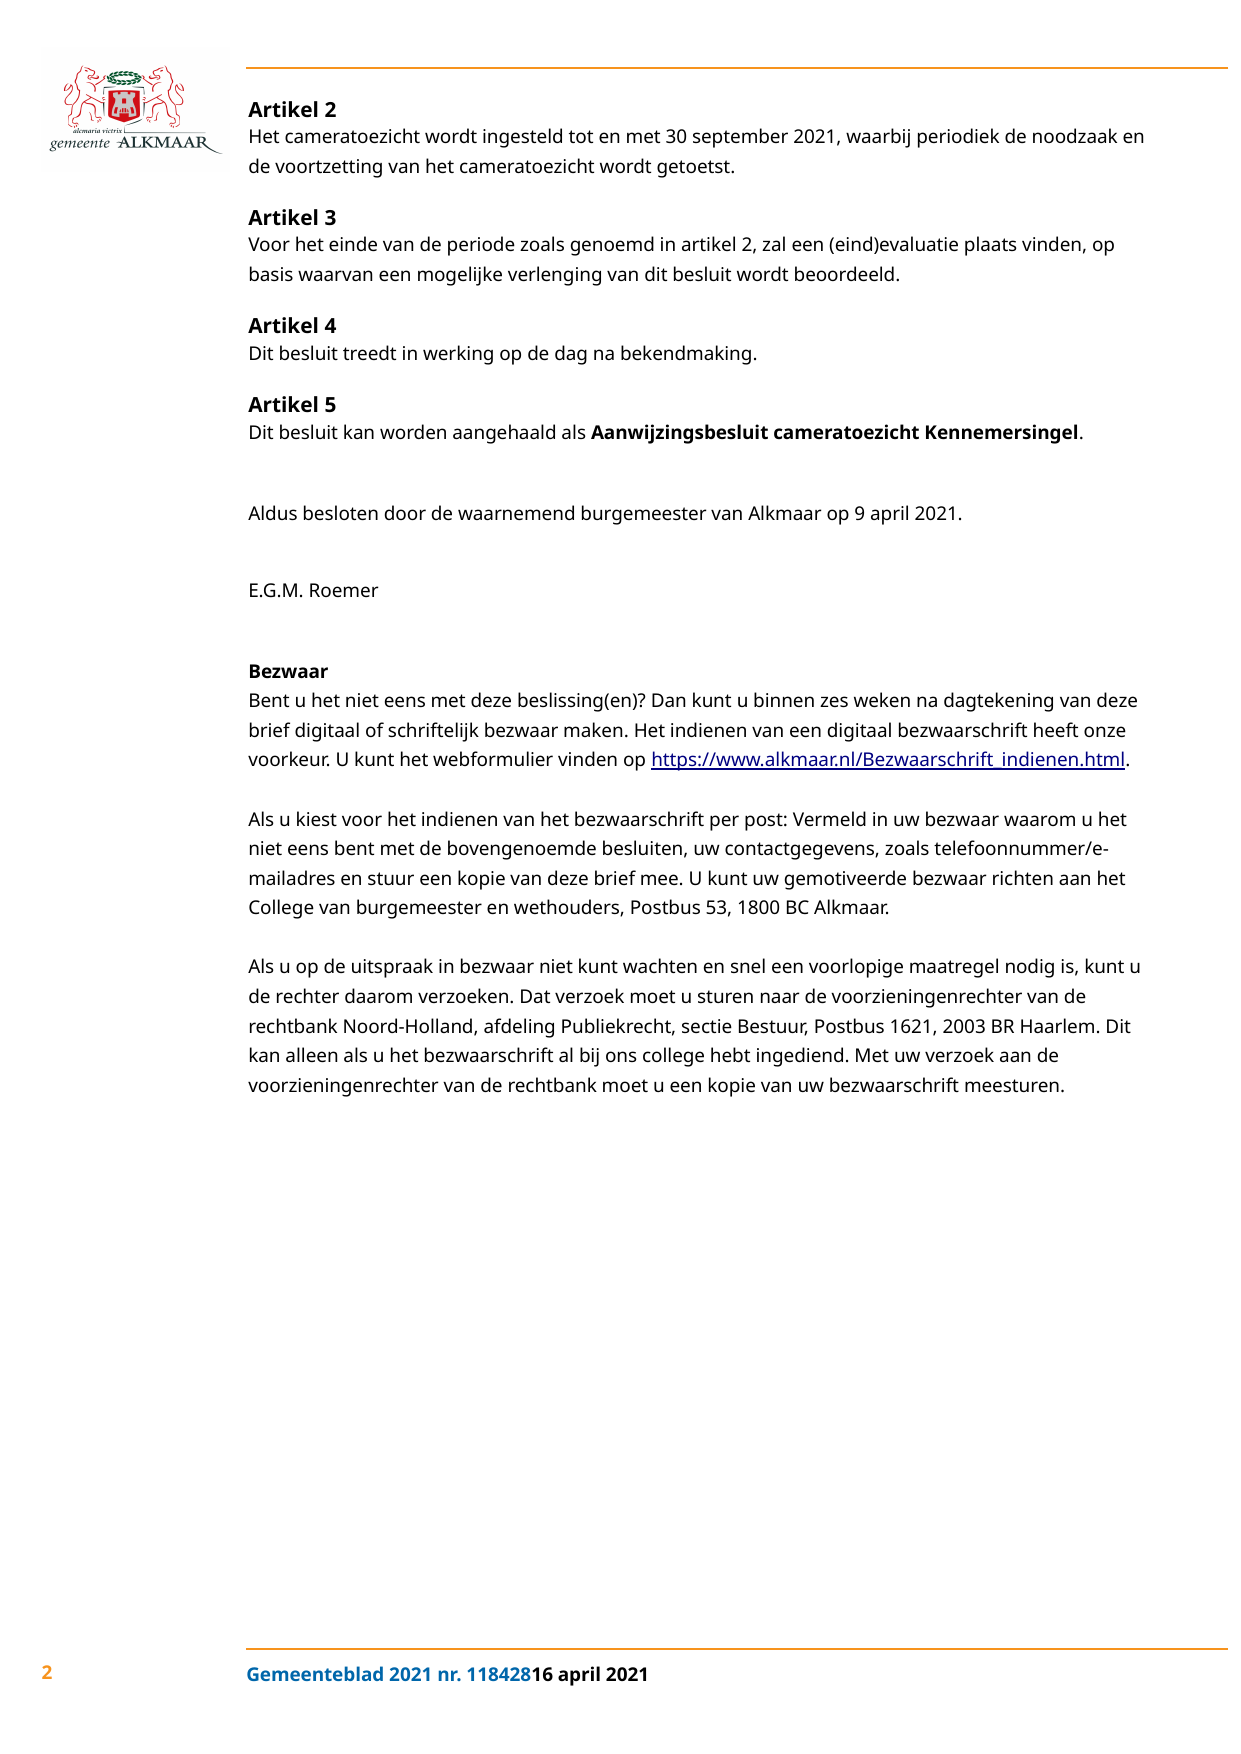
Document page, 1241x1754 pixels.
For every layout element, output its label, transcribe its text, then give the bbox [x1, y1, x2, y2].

picture [41, 47, 231, 172]
text Artikel 3 [248, 203, 1152, 232]
text Bent u het niet eens met deze beslissing(en)? Dan kunt u binnen zes weken na dagtekening van deze brief digitaal of schriftelijk bezwaar maken. Het indienen van een digitaal bezwaarschrift heeft onze voorkeur. U kunt het webformulier vinden op https://www.alkmaar.nl/Bezwaarschrift_indienen.html. [248, 687, 1152, 772]
text Artikel 2 [248, 95, 1152, 123]
text Als u op de uitspraak in bezwaar niet kunt wachten en snel een voorlopige maatregel nodig is, kunt u de rechter daarom verzoeken. Dat verzoek moet u sturen naar de voorzieningenrechter van de rechtbank Noord-Holland, afdeling Publiekrecht, sectie Bestuur, Postbus 1621, 2003 BR Haarlem. Dit kan alleen als u het bezwaarschrift al bij ons college hebt ingediend. Met uw verzoek aan de voorzieningenrechter van de rechtbank moet u een kopie van uw bezwaarschrift meesturen. [248, 954, 1152, 1098]
text Artikel 5 [248, 391, 1152, 419]
text Het cameratoezicht wordt ingesteld tot en met 30 september 2021, waarbij periodiek de noodzaak en de voortzetting van het cameratoezicht wordt getoetst. [248, 123, 1152, 178]
text Bezwaar [248, 658, 1152, 683]
text E.G.M. Roemer [248, 577, 1152, 603]
text Aldus besloten door de waarnemend burgemeester van Alkmaar op 9 april 2021. [248, 500, 1152, 526]
text Voor het einde van de periode zoals genoemd in artikel 2, zal een (eind)evaluatie plaats vinden, op basis waarvan een mogelijke verlenging van dit besluit wordt beoordeeld. [248, 232, 1152, 287]
text Als u kiest voor het indienen van het bezwaarschrift per post: Vermeld in uw bezwaar waarom u het niet eens bent met de bovengenoemde besluiten, uw contactgegevens, zoals telefoonnummer/e-mailadres en stuur een kopie van deze brief mee. U kunt uw gemotiveerde bezwaar richten aan het College van burgemeester en wethouders, Postbus 53, 1800 BC Alkmaar. [248, 806, 1152, 920]
text Dit besluit kan worden aangehaald als Aanwijzingsbesluit cameratoezicht Kennemersingel. [248, 419, 1152, 445]
text Artikel 4 [248, 312, 1152, 340]
text Dit besluit treedt in werking op de dag na bekendmaking. [248, 340, 1152, 366]
